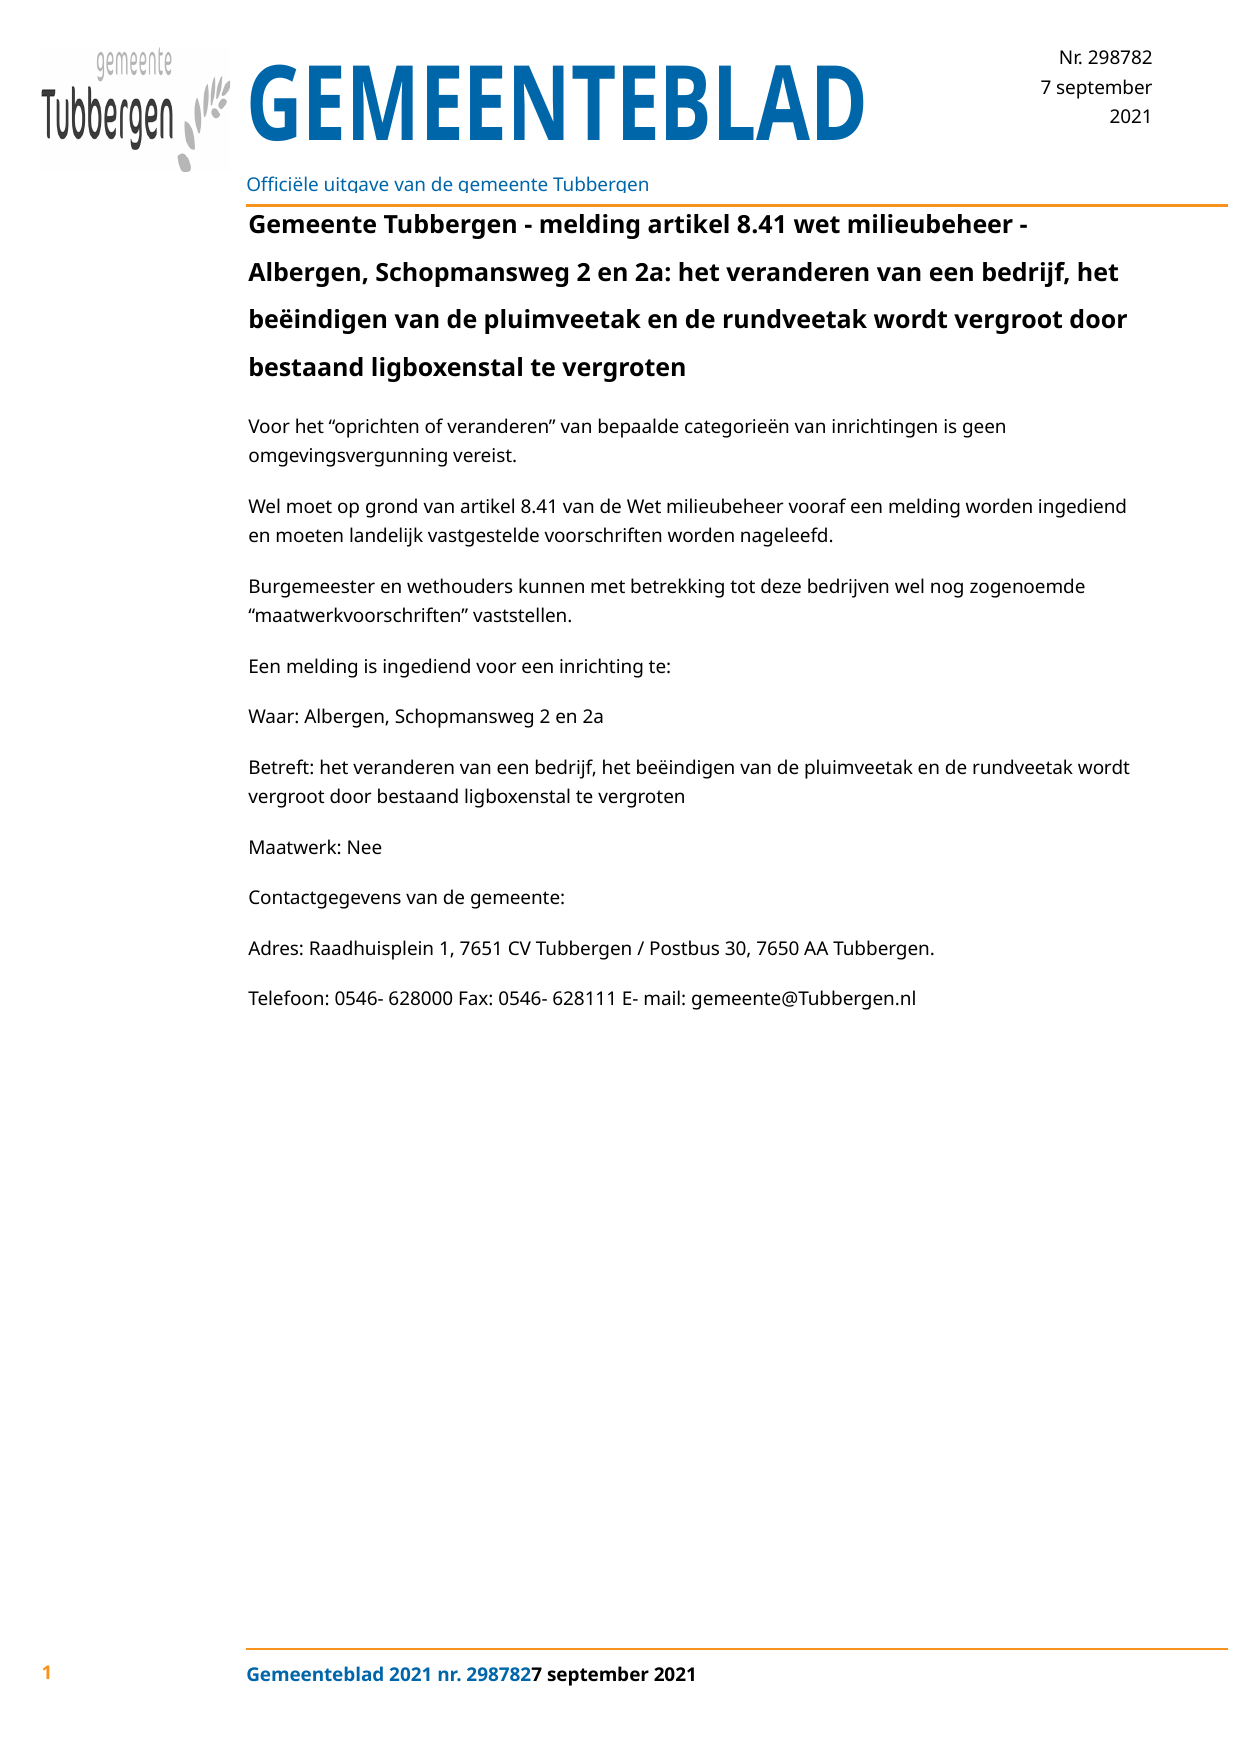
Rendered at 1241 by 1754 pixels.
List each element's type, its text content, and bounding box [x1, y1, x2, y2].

text Waar: Albergen, Schopmansweg 2 en 2a [248, 703, 1152, 729]
text Telefoon: 0546- 628000 Fax: 0546- 628111 E- mail: gemeente@Tubbergen.nl [248, 985, 1152, 1011]
text Een melding is ingediend voor een inrichting te: [248, 653, 1152, 679]
text Maatwerk: Nee [248, 834, 1152, 860]
text Voor het “oprichten of veranderen” van bepaalde categorieën van inrichtingen is geen omgevingsvergunning vereist. [248, 413, 1152, 468]
text Betreft: het veranderen van een bedrijf, het beëindigen van de pluimveetak en de rundveetak wordt vergroot door bestaand ligboxenstal te vergroten [248, 754, 1152, 809]
text Gemeente Tubbergen - melding artikel 8.41 wet milieubeheer - Albergen, Schopmansweg 2 en 2a: het veranderen van een bedrijf, het beëindigen van de pluimveetak en de rundveetak wordt vergroot door bestaand ligboxenstal te vergroten [248, 207, 1152, 384]
picture [41, 47, 231, 172]
text Burgemeester en wethouders kunnen met betrekking tot deze bedrijven wel nog zogenoemde “maatwerkvoorschriften” vaststellen. [248, 573, 1152, 628]
text Contactgegevens van de gemeente: [248, 884, 1152, 910]
text Wel moet op grond van artikel 8.41 van de Wet milieubeheer vooraf een melding worden ingediend en moeten landelijk vastgestelde voorschriften worden nageleefd. [248, 493, 1152, 548]
text Adres: Raadhuisplein 1, 7651 CV Tubbergen / Postbus 30, 7650 AA Tubbergen. [248, 935, 1152, 961]
